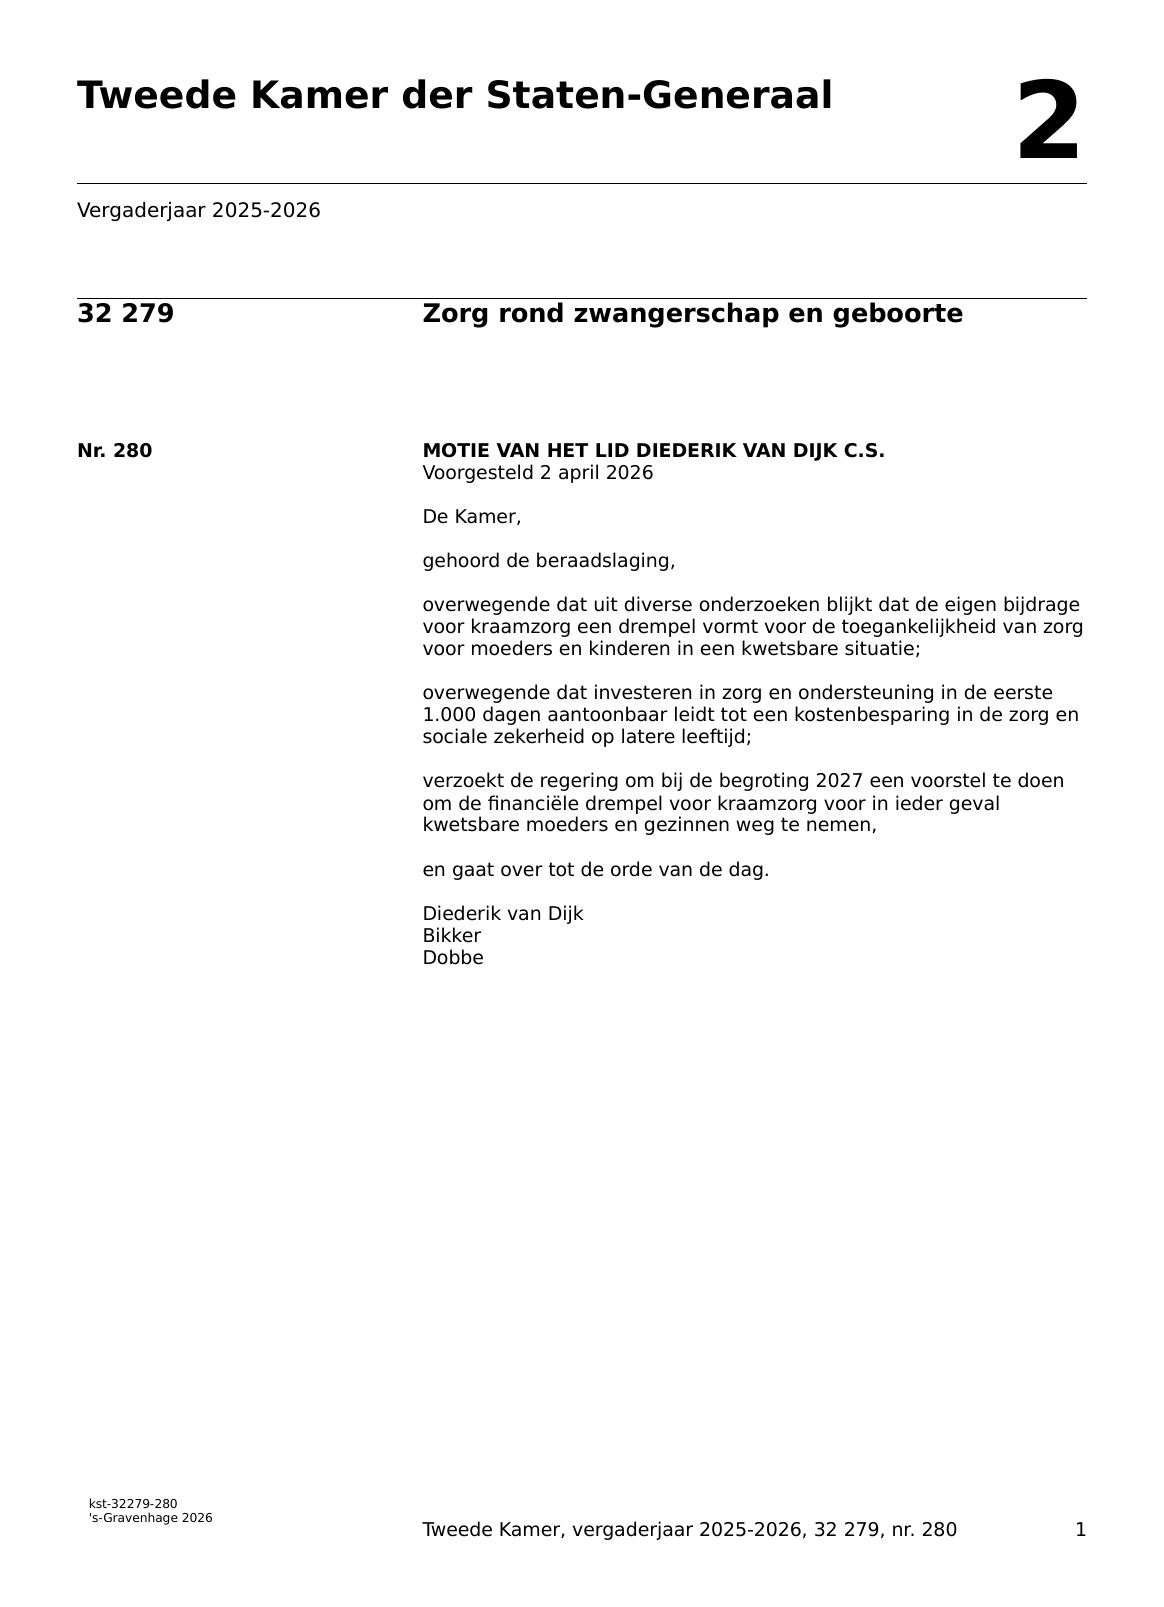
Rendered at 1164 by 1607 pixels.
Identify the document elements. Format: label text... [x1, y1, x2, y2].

text Voorgesteld 2 april 2026 [422, 462, 1087, 484]
text gehoord de beraadslaging, [422, 550, 1087, 572]
text overwegende dat uit diverse onderzoeken blijkt dat de eigen bijdrage voor kraamzorg een drempel vormt voor de toegankelijkheid van zorg voor moeders en kinderen in een kwetsbare situatie; [422, 594, 1087, 660]
text 's-Gravenhage 2026 [88, 1511, 323, 1525]
subtitle Nr. 280 MOTIE VAN HET LID DIEDERIK VAN DIJK C.S. [77, 440, 1087, 462]
text Diederik van Dijk [422, 903, 1087, 925]
table_header 2 [886, 59, 1087, 183]
text verzoekt de regering om bij de begroting 2027 een voorstel te doen om de financiële drempel voor kraamzorg voor in ieder geval kwetsbare moeders en gezinnen weg te nemen, [422, 770, 1087, 836]
text en gaat over tot de orde van de dag. [422, 858, 1087, 881]
table_cell Vergaderjaar 2025-2026 [77, 184, 1087, 298]
text Bikker [422, 925, 1087, 947]
table_header Tweede Kamer der Staten-Generaal [77, 59, 886, 183]
subtitle 32 279 Zorg rond zwangerschap en geboorte [77, 299, 1087, 329]
text kst-32279-280 [88, 1497, 323, 1511]
text Dobbe [422, 947, 1087, 969]
text overwegende dat investeren in zorg en ondersteuning in de eerste 1.000 dagen aantoonbaar leidt tot een kostenbesparing in de zorg en sociale zekerheid op latere leeftijd; [422, 682, 1087, 748]
text De Kamer, [422, 506, 1087, 528]
